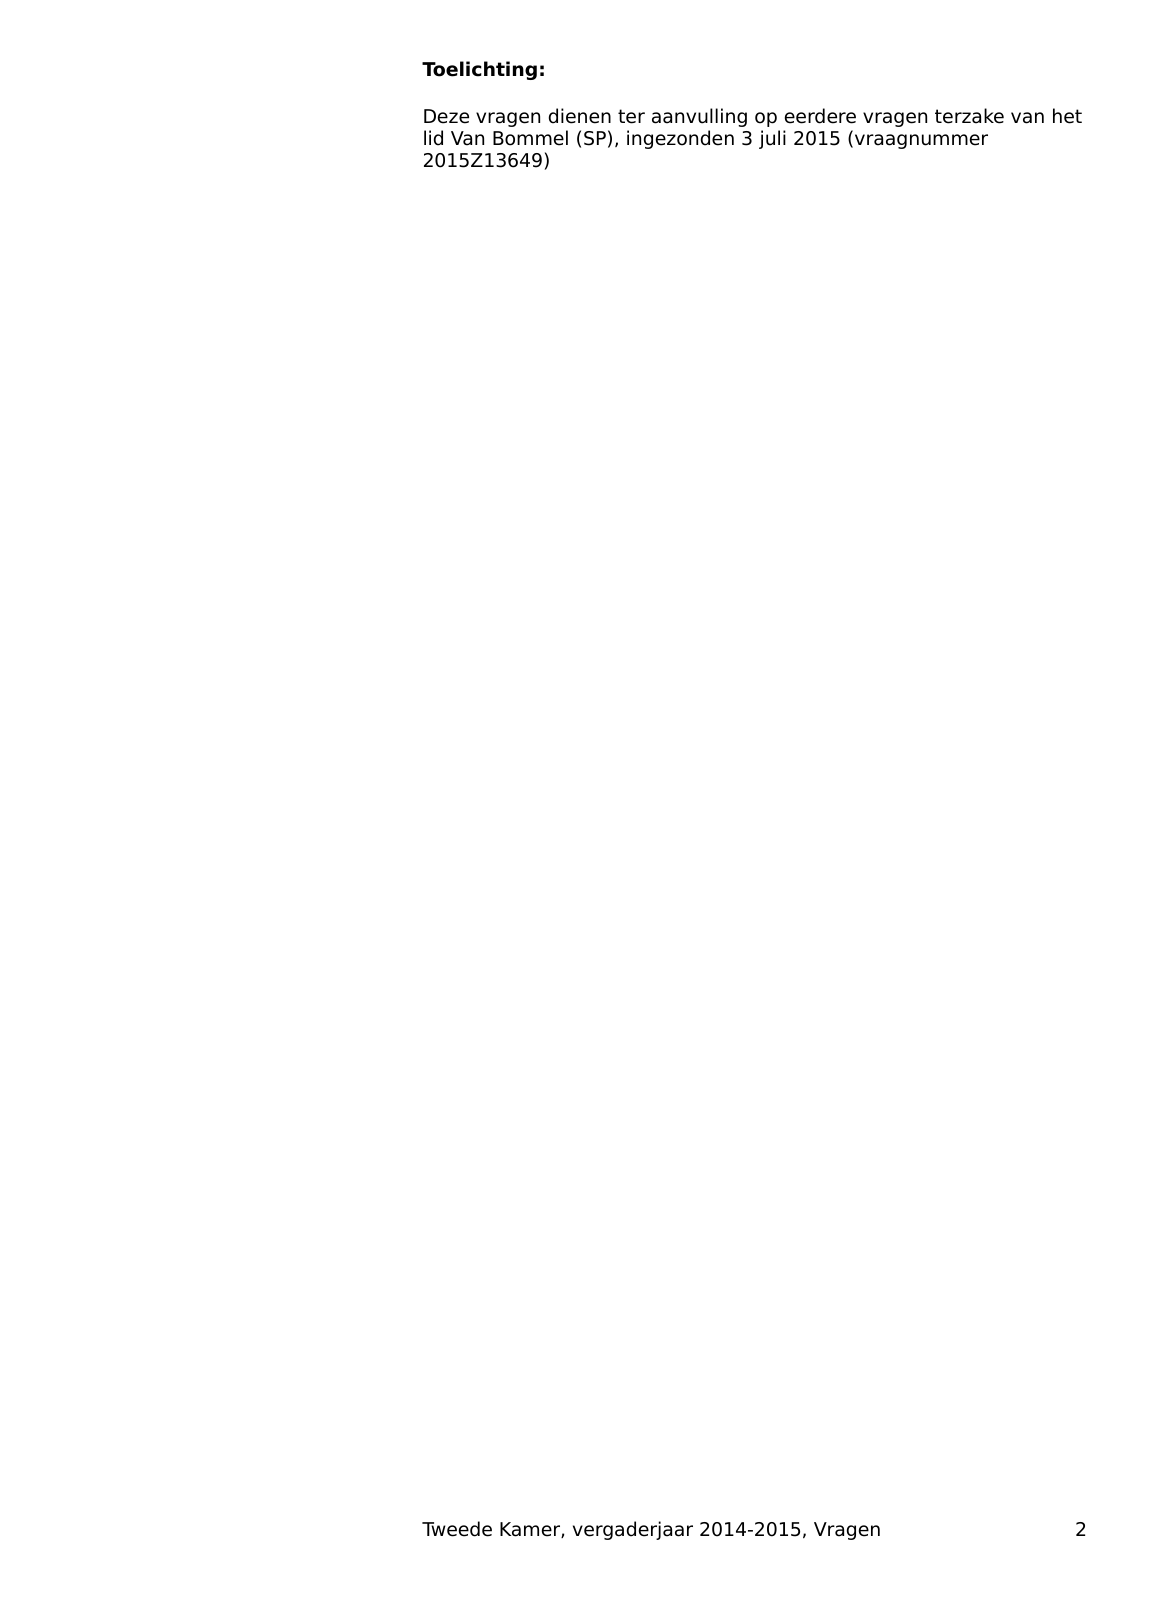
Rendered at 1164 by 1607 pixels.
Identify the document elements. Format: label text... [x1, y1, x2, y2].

subtitle Toelichting: [422, 59, 1087, 81]
text Deze vragen dienen ter aanvulling op eerdere vragen terzake van het lid Van Bommel (SP), ingezonden 3 juli 2015 (vraagnummer 2015Z13649) [422, 106, 1087, 172]
